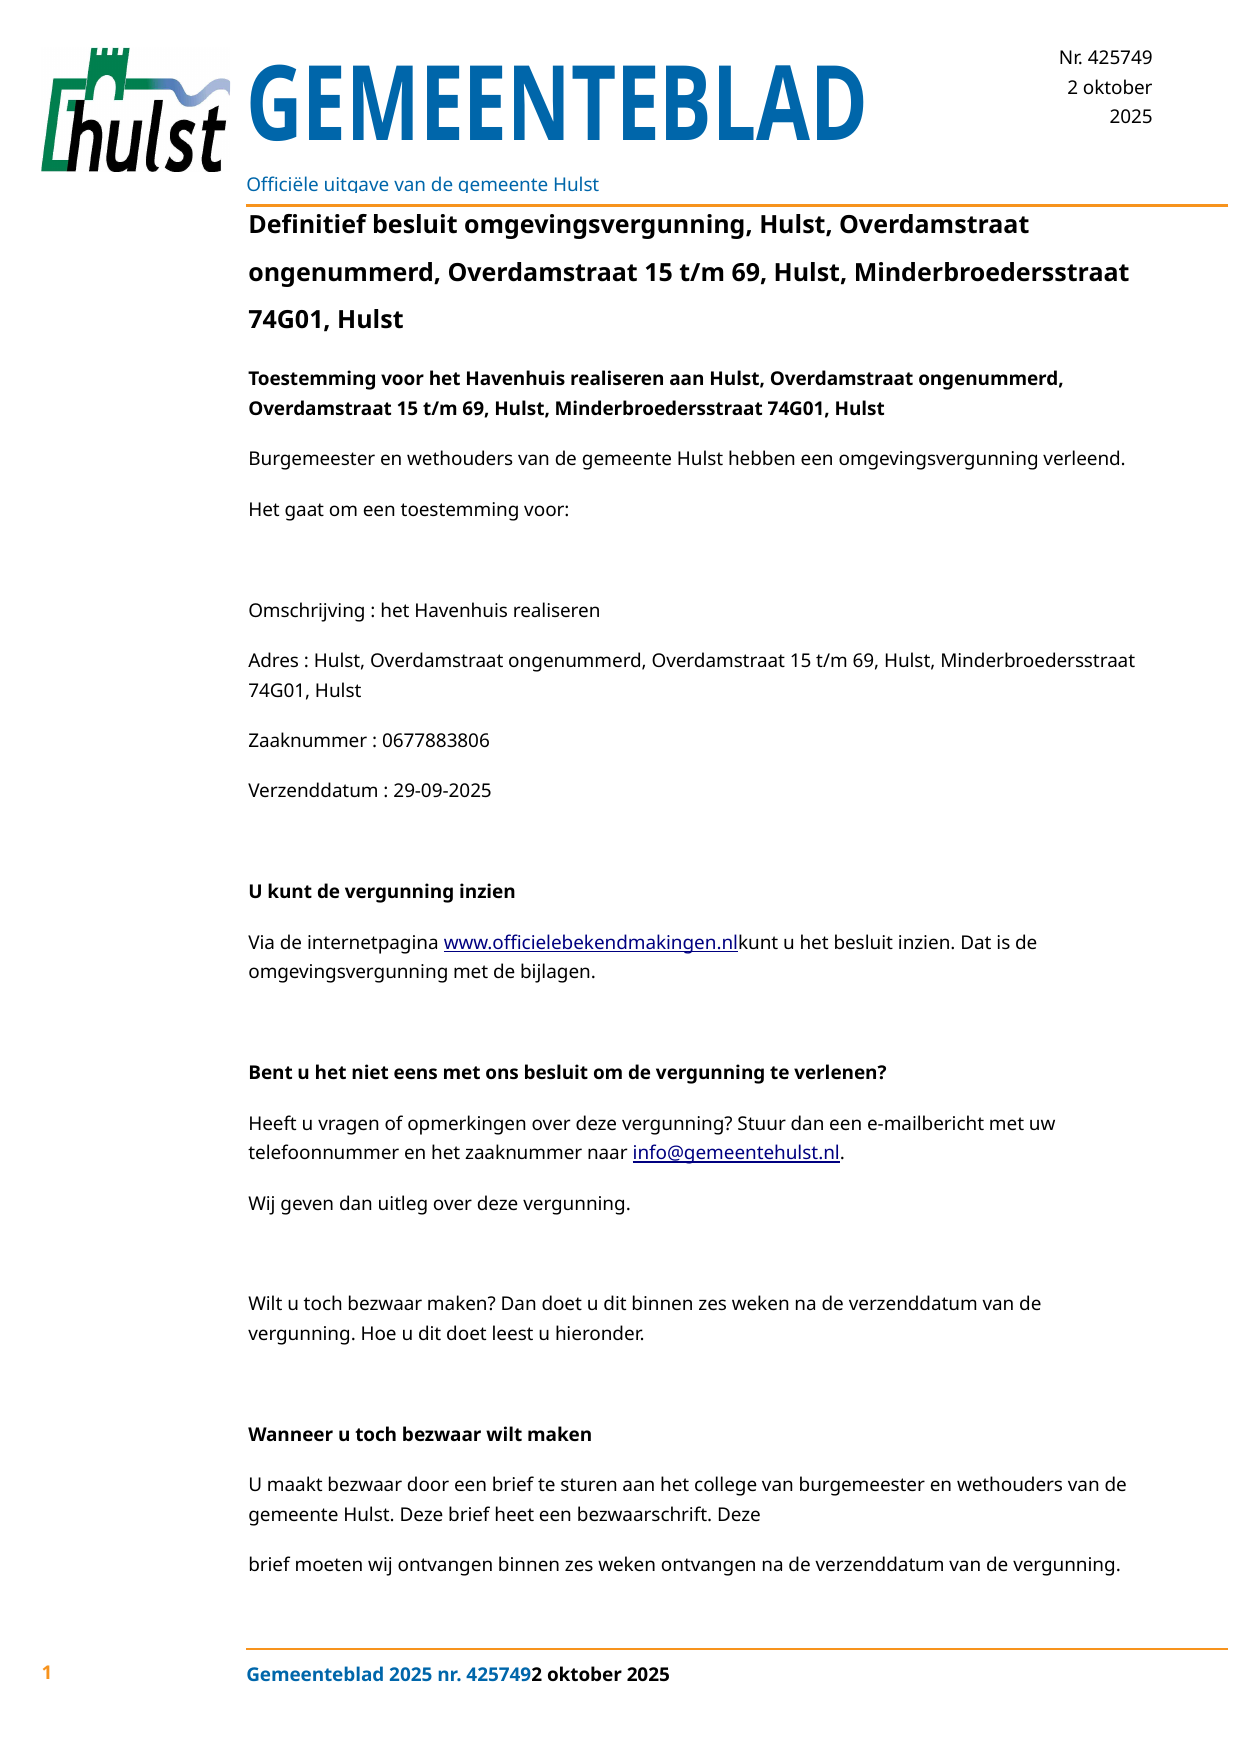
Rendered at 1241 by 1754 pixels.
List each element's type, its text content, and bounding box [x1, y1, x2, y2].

text Zaaknummer : 0677883806 [248, 727, 1152, 753]
text Wanneer u toch bezwaar wilt maken [248, 1421, 1152, 1447]
text Wij geven dan uitleg over deze vergunning. [248, 1190, 1152, 1215]
text Toestemming voor het Havenhuis realiseren aan Hulst, Overdamstraat ongenummerd, Overdamstraat 15 t/m 69, Hulst, Minderbroedersstraat 74G01, Hulst [248, 366, 1152, 421]
picture [41, 47, 231, 172]
text Definitief besluit omgevingsvergunning, Hulst, Overdamstraat ongenummerd, Overdamstraat 15 t/m 69, Hulst, Minderbroedersstraat 74G01, Hulst [248, 207, 1152, 336]
text Het gaat om een toestemming voor: [248, 496, 1152, 522]
text brief moeten wij ontvangen binnen zes weken ontvangen na de verzenddatum van de vergunning. [248, 1551, 1152, 1577]
text Omschrijving : het Havenhuis realiseren [248, 597, 1152, 622]
text U maakt bezwaar door een brief te sturen aan het college van burgemeester en wethouders van de gemeente Hulst. Deze brief heet een bezwaarschrift. Deze [248, 1471, 1152, 1527]
text Adres : Hulst, Overdamstraat ongenummerd, Overdamstraat 15 t/m 69, Hulst, Minderbroedersstraat 74G01, Hulst [248, 647, 1152, 702]
text Wilt u toch bezwaar maken? Dan doet u dit binnen zes weken na de verzenddatum van de vergunning. Hoe u dit doet leest u hieronder. [248, 1291, 1152, 1346]
text U kunt de vergunning inzien [248, 878, 1152, 904]
text Bent u het niet eens met ons besluit om de vergunning te verlenen? [248, 1059, 1152, 1085]
text Via de internetpagina www.officielebekendmakingen.nlkunt u het besluit inzien. Dat is de omgevingsvergunning met de bijlagen. [248, 929, 1152, 984]
text Heeft u vragen of opmerkingen over deze vergunning? Stuur dan een e-mailbericht met uw telefoonnummer en het zaaknummer naar info@gemeentehulst.nl. [248, 1110, 1152, 1165]
text Verzenddatum : 29-09-2025 [248, 778, 1152, 803]
text Burgemeester en wethouders van de gemeente Hulst hebben een omgevingsvergunning verleend. [248, 446, 1152, 471]
